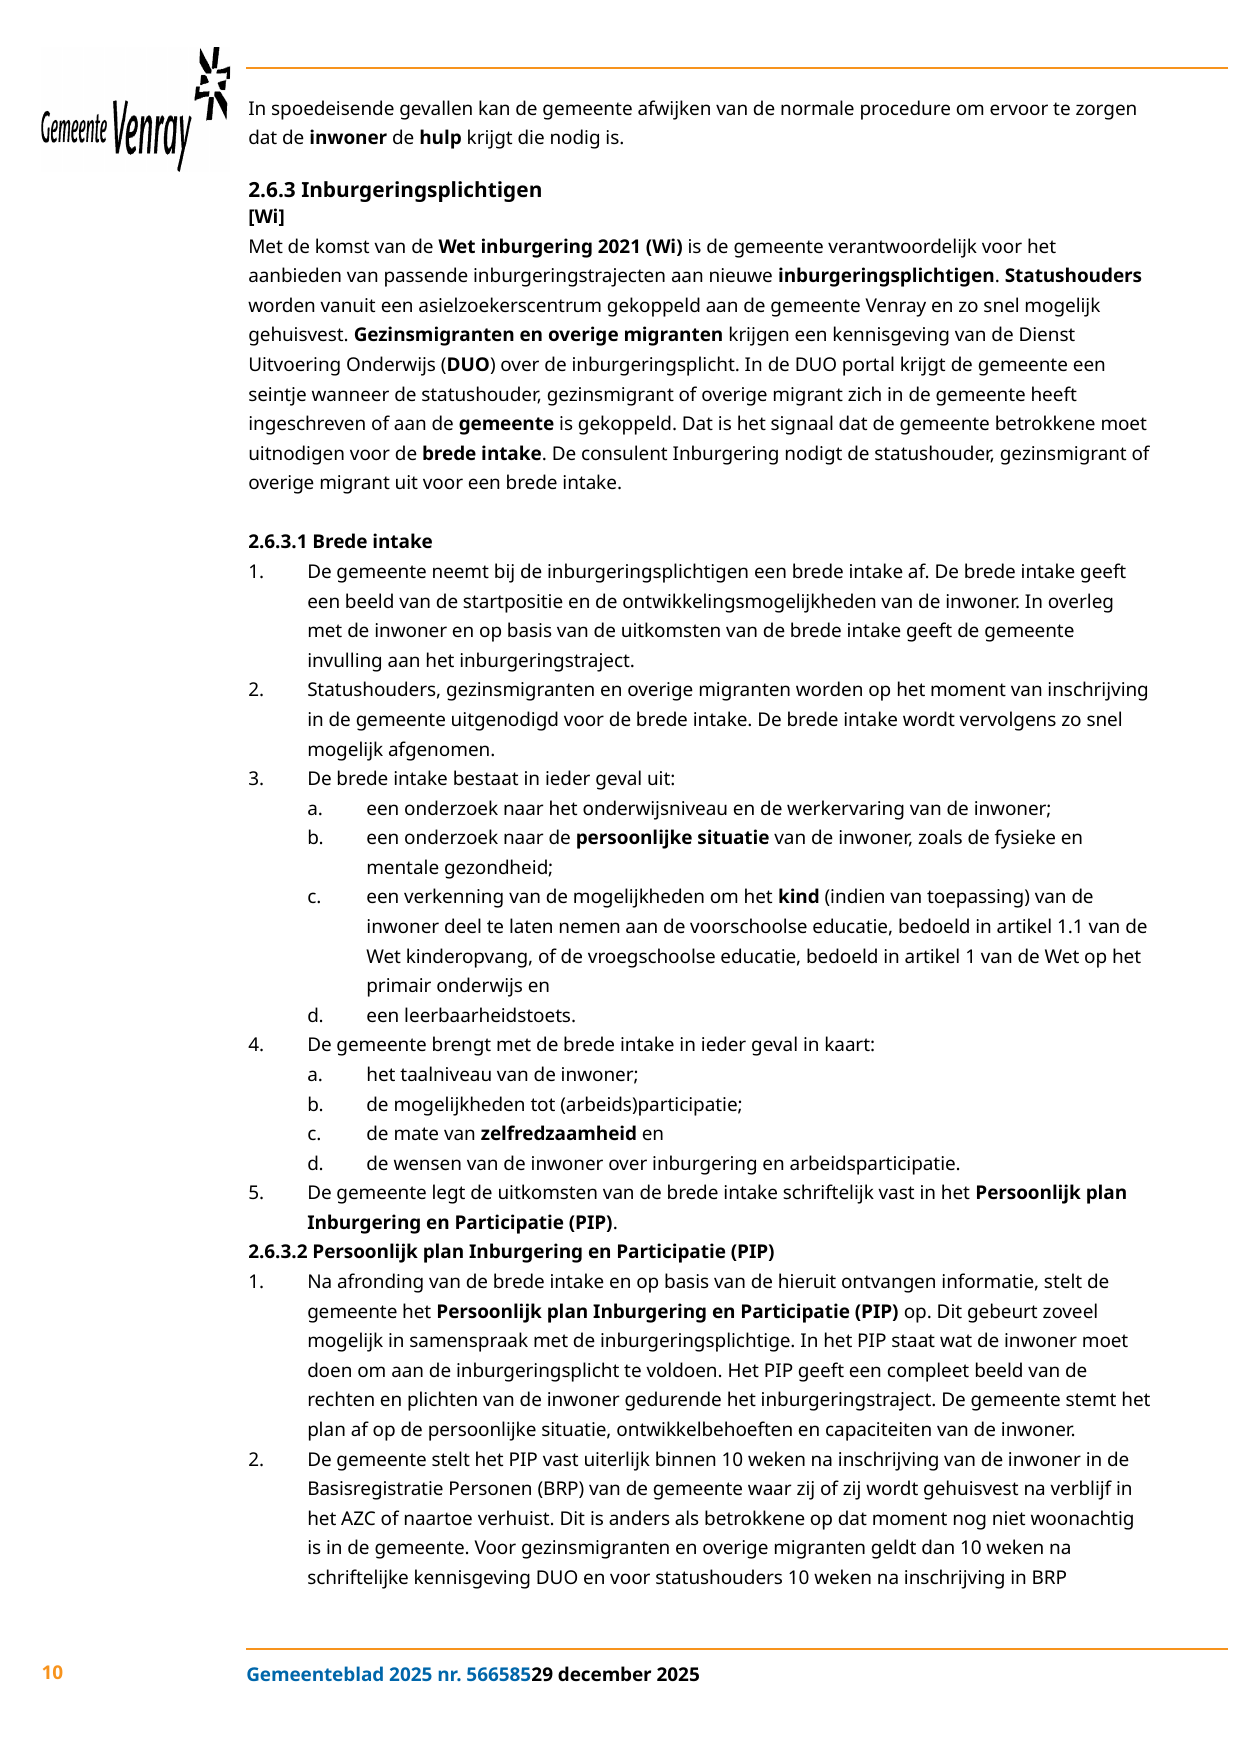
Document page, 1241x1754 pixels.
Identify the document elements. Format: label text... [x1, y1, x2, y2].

picture [41, 47, 231, 172]
list een verkenning van de mogelijkheden om het kind (indien van toepassing) van de inwoner deel te laten nemen aan de voorschoolse educatie, bedoeld in artikel 1.1 van de Wet kinderopvang, of de vroegschoolse educatie, bedoeld in artikel 1 van de Wet op het primair onderwijs en [307, 884, 1152, 998]
list De gemeente stelt het PIP vast uiterlijk binnen 10 weken na inschrijving van de inwoner in de Basisregistratie Personen (BRP) van de gemeente waar zij of zij wordt gehuisvest na verblijf in het AZC of naartoe verhuist. Dit is anders als betrokkene op dat moment nog niet woonachtig is in de gemeente. Voor gezinsmigranten en overige migranten geldt dan 10 weken na schriftelijke kennisgeving DUO en voor statushouders 10 weken na inschrijving in BRP [248, 1446, 1152, 1590]
list een onderzoek naar de persoonlijke situatie van de inwoner, zoals de fysieke en mentale gezondheid; [307, 824, 1152, 880]
list een leerbaarheidstoets. [307, 1002, 1152, 1028]
text [Wi] [248, 203, 1152, 229]
list het taalniveau van de inwoner; [307, 1061, 1152, 1087]
list de mogelijkheden tot (arbeids)participatie; [307, 1091, 1152, 1116]
list Na afronding van de brede intake en op basis van de hieruit ontvangen informatie, stelt de gemeente het Persoonlijk plan Inburgering en Participatie (PIP) op. Dit gebeurt zoveel mogelijk in samenspraak met de inburgeringsplichtige. In het PIP staat wat de inwoner moet doen om aan de inburgeringsplicht te voldoen. Het PIP geeft een compleet beeld van de rechten en plichten van de inwoner gedurende het inburgeringstraject. De gemeente stemt het plan af op de persoonlijke situatie, ontwikkelbehoeften en capaciteiten van de inwoner. [248, 1268, 1152, 1442]
text 2.6.3.2 Persoonlijk plan Inburgering en Participatie (PIP) [248, 1239, 1152, 1264]
list de wensen van de inwoner over inburgering en arbeidsparticipatie. [307, 1150, 1152, 1176]
text 2.6.3.1 Brede intake [248, 529, 1152, 554]
list Statushouders, gezinsmigranten en overige migranten worden op het moment van inschrijving in de gemeente uitgenodigd voor de brede intake. De brede intake wordt vervolgens zo snel mogelijk afgenomen. [248, 677, 1152, 761]
text Met de komst van de Wet inburgering 2021 (Wi) is de gemeente verantwoordelijk voor het aanbieden van passende inburgeringstrajecten aan nieuwe inburgeringsplichtigen. Statushouders worden vanuit een asielzoekerscentrum gekoppeld aan de gemeente Venray en zo snel mogelijk gehuisvest. Gezinsmigranten en overige migranten krijgen een kennisgeving van de Dienst Uitvoering Onderwijs (DUO) over de inburgeringsplicht. In de DUO portal krijgt de gemeente een seintje wanneer de statushouder, gezinsmigrant of overige migrant zich in de gemeente heeft ingeschreven of aan de gemeente is gekoppeld. Dat is het signaal dat de gemeente betrokkene moet uitnodigen voor de brede intake. De consulent Inburgering nodigt de statushouder, gezinsmigrant of overige migrant uit voor een brede intake. [248, 233, 1152, 495]
text In spoedeisende gevallen kan de gemeente afwijken van de normale procedure om ervoor te zorgen dat de inwoner de hulp krijgt die nodig is. [248, 95, 1152, 150]
list De gemeente neemt bij de inburgeringsplichtigen een brede intake af. De brede intake geeft een beeld van de startpositie en de ontwikkelingsmogelijkheden van de inwoner. In overleg met de inwoner en op basis van de uitkomsten van de brede intake geeft de gemeente invulling aan het inburgeringstraject. [248, 558, 1152, 673]
list de mate van zelfredzaamheid en [307, 1120, 1152, 1146]
text 2.6.3 Inburgeringsplichtigen [248, 175, 1152, 203]
list De brede intake bestaat in ieder geval uit: [248, 765, 1152, 791]
list een onderzoek naar het onderwijsniveau en de werkervaring van de inwoner; [307, 795, 1152, 821]
list De gemeente legt de uitkomsten van de brede intake schriftelijk vast in het Persoonlijk plan Inburgering en Participatie (PIP). [248, 1179, 1152, 1235]
list De gemeente brengt met de brede intake in ieder geval in kaart: [248, 1032, 1152, 1057]
